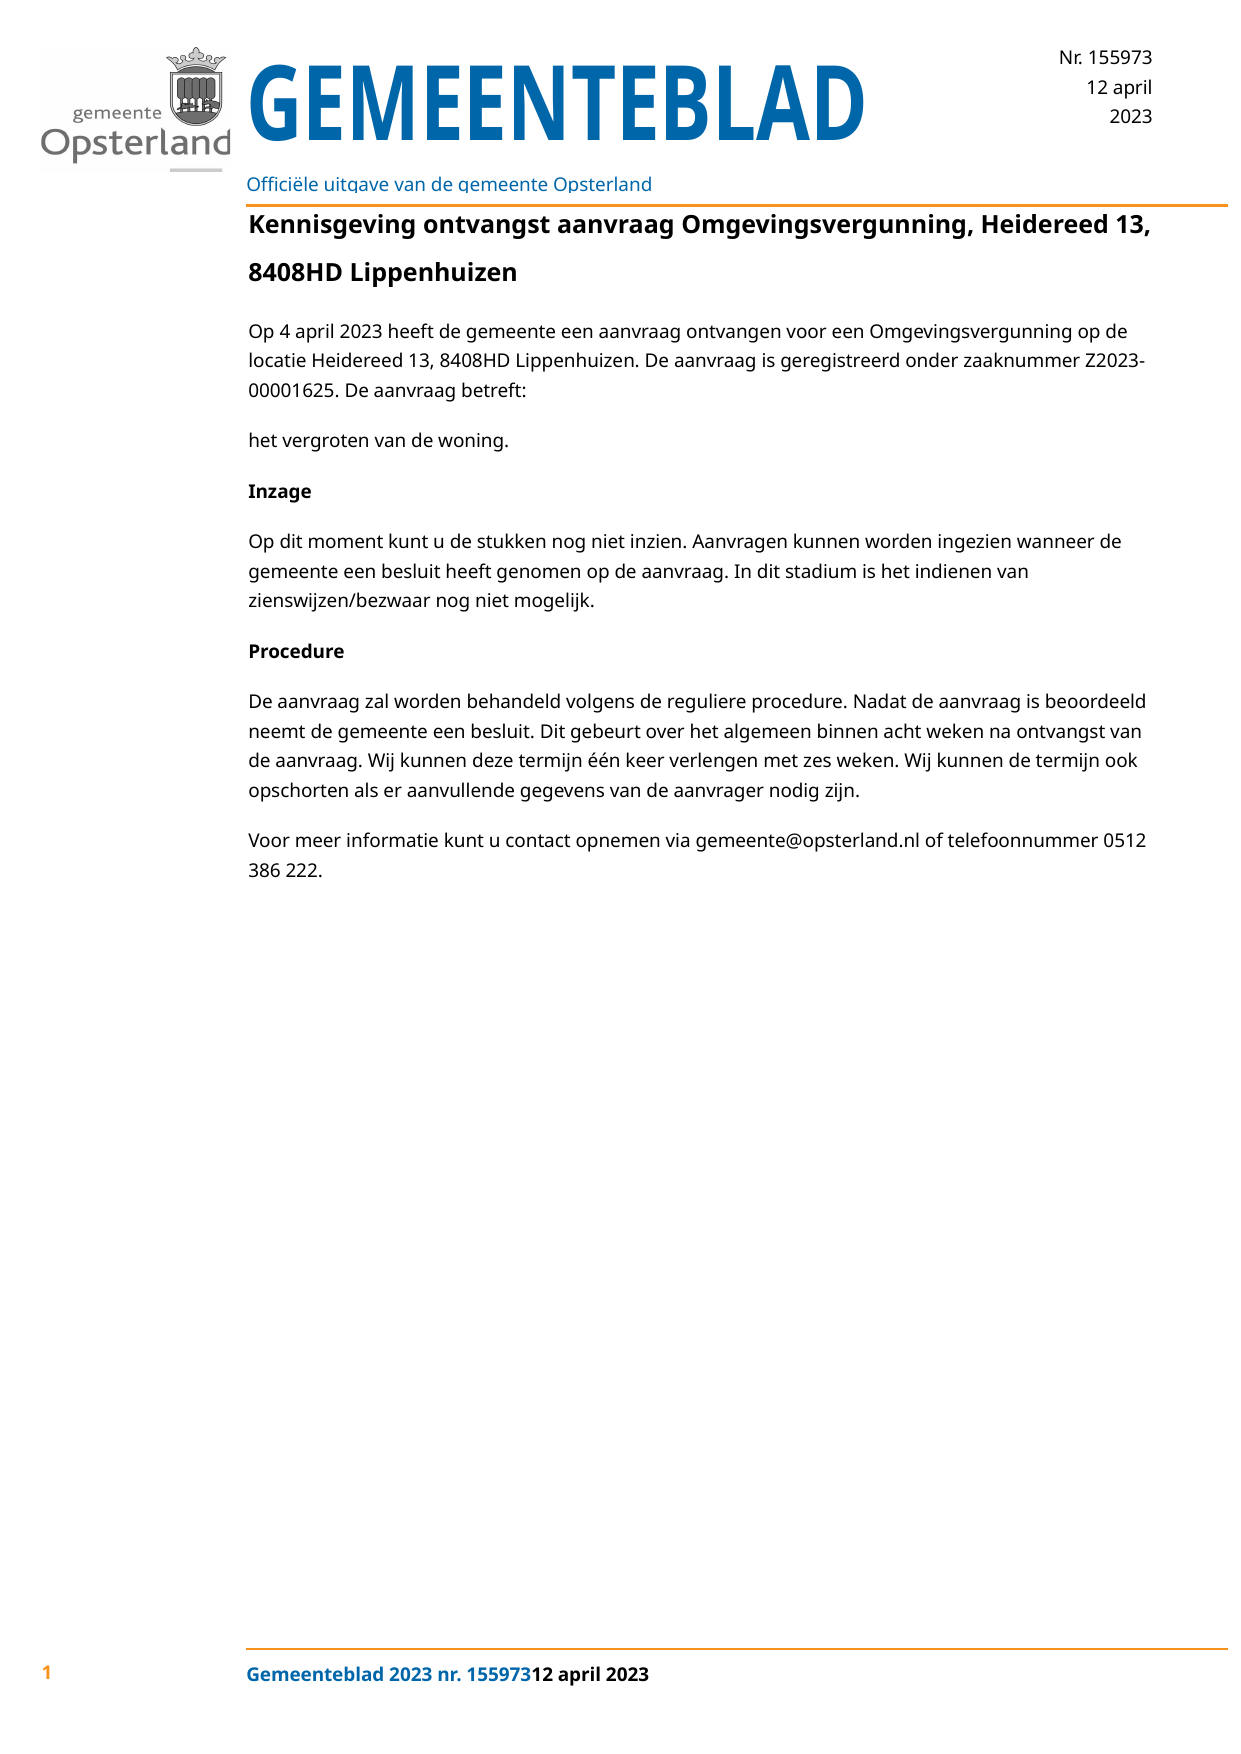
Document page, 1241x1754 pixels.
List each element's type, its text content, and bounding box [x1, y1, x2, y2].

text Inzage [248, 478, 1152, 504]
text Voor meer informatie kunt u contact opnemen via gemeente@opsterland.nl of telefoonnummer 0512 386 222. [248, 827, 1152, 883]
text Procedure [248, 638, 1152, 664]
text Op 4 april 2023 heeft de gemeente een aanvraag ontvangen voor een Omgevingsvergunning op de locatie Heidereed 13, 8408HD Lippenhuizen. De aanvraag is geregistreerd onder zaaknummer Z2023-00001625. De aanvraag betreft: [248, 318, 1152, 403]
picture [41, 47, 231, 172]
text het vergroten van de woning. [248, 427, 1152, 453]
text De aanvraag zal worden behandeld volgens de reguliere procedure. Nadat de aanvraag is beoordeeld neemt de gemeente een besluit. Dit gebeurt over het algemeen binnen acht weken na ontvangst van de aanvraag. Wij kunnen deze termijn één keer verlengen met zes weken. Wij kunnen de termijn ook opschorten als er aanvullende gegevens van de aanvrager nodig zijn. [248, 688, 1152, 803]
text Kennisgeving ontvangst aanvraag Omgevingsvergunning, Heidereed 13, 8408HD Lippenhuizen [248, 207, 1152, 288]
text Op dit moment kunt u de stukken nog niet inzien. Aanvragen kunnen worden ingezien wanneer de gemeente een besluit heeft genomen op de aanvraag. In dit stadium is het indienen van zienswijzen/bezwaar nog niet mogelijk. [248, 528, 1152, 613]
